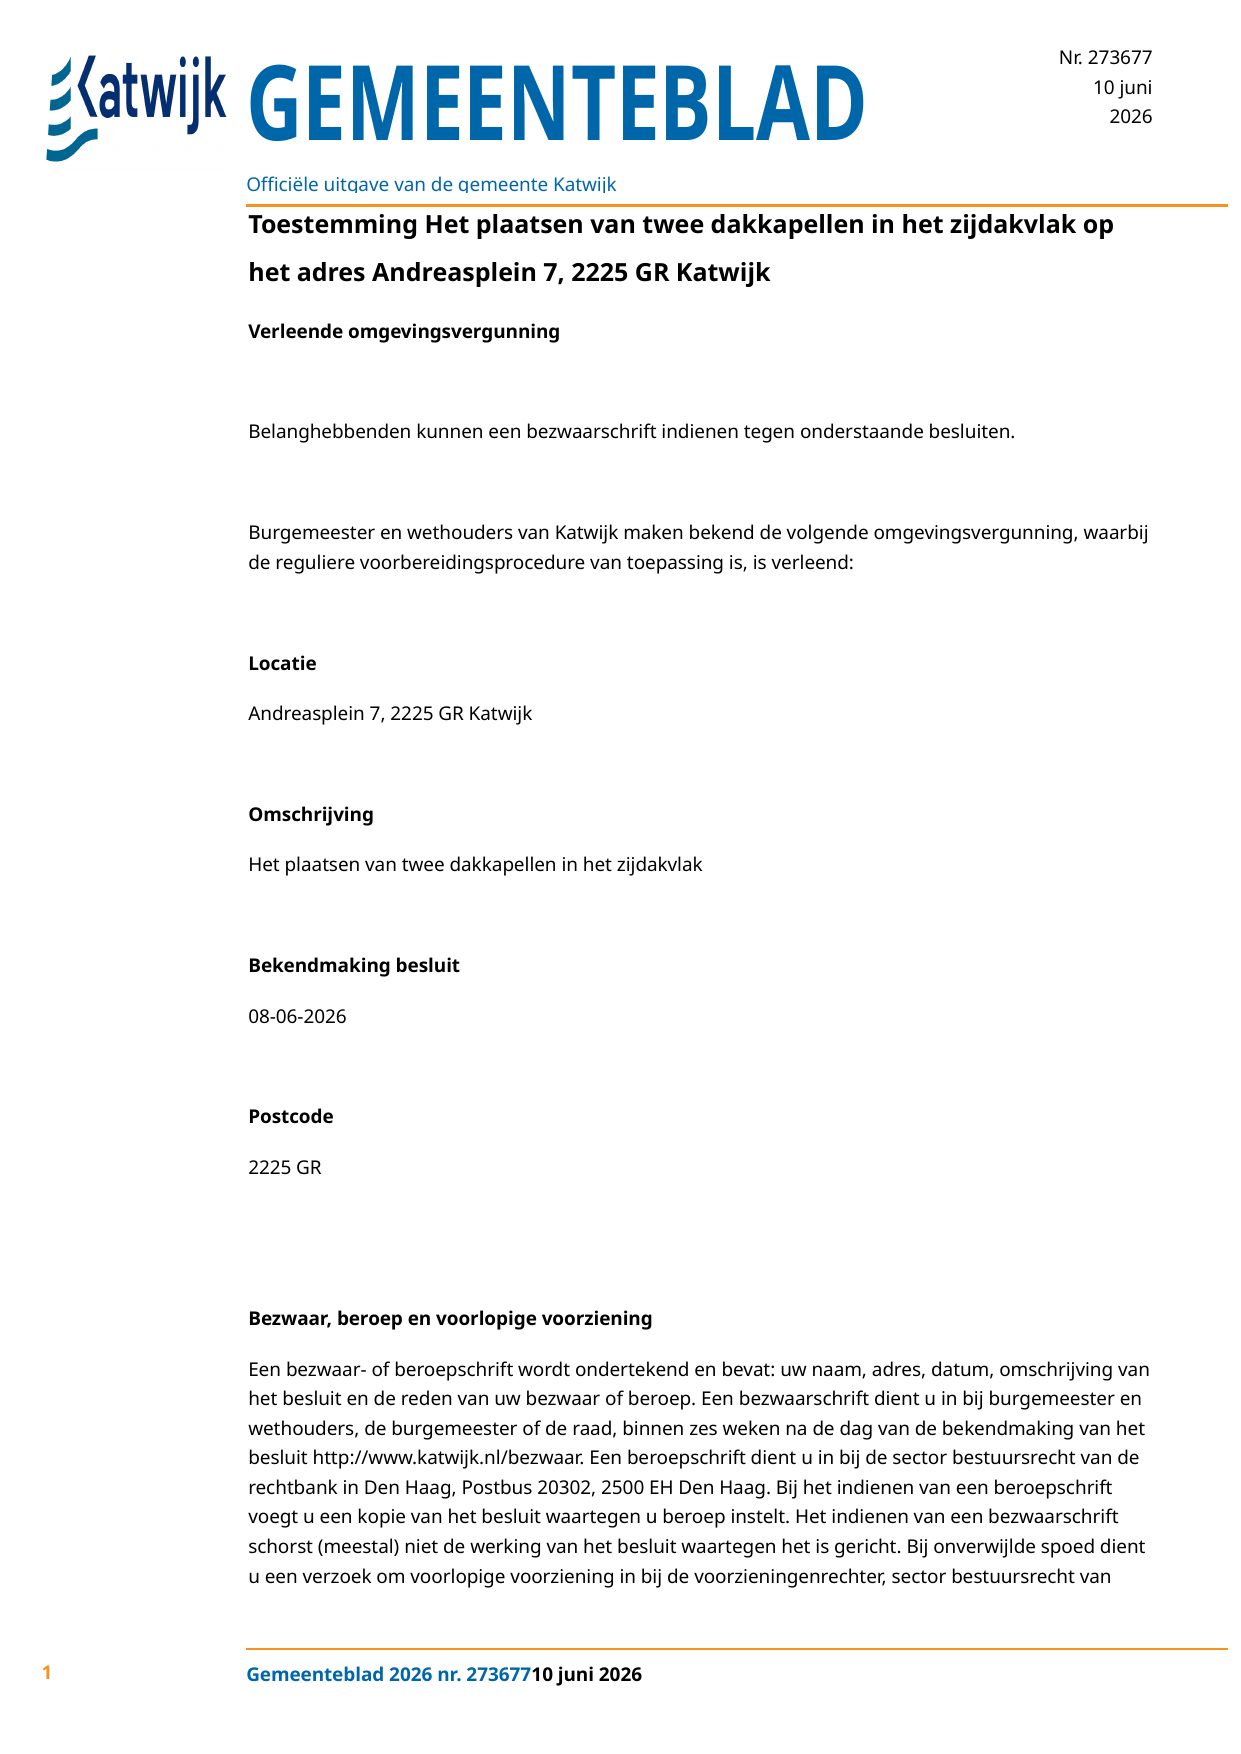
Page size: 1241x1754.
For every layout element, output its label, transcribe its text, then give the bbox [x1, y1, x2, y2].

text Het plaatsen van twee dakkapellen in het zijdakvlak [248, 852, 1152, 877]
text Toestemming Het plaatsen van twee dakkapellen in het zijdakvlak op het adres Andreasplein 7, 2225 GR Katwijk [248, 207, 1152, 288]
text Andreasplein 7, 2225 GR Katwijk [248, 700, 1152, 726]
text 08-06-2026 [248, 1003, 1152, 1029]
text Verleende omgevingsvergunning [248, 318, 1152, 344]
text Locatie [248, 650, 1152, 676]
text Bezwaar, beroep en voorlopige voorziening [248, 1305, 1152, 1331]
text Bekendmaking besluit [248, 952, 1152, 978]
text Omschrijving [248, 801, 1152, 827]
text Burgemeester en wethouders van Katwijk maken bekend de volgende omgevingsvergunning, waarbij de reguliere voorbereidingsprocedure van toepassing is, is verleend: [248, 519, 1152, 575]
picture [41, 47, 231, 172]
text Een bezwaar- of beroepschrift wordt ondertekend en bevat: uw naam, adres, datum, omschrijving van het besluit en de reden van uw bezwaar of beroep. Een bezwaarschrift dient u in bij burgemeester en wethouders, de burgemeester of de raad, binnen zes weken na de dag van de bekendmaking van het besluit http://www.katwijk.nl/bezwaar. Een beroepschrift dient u in bij de sector bestuursrecht van de rechtbank in Den Haag, Postbus 20302, 2500 EH Den Haag. Bij het indienen van een beroepschrift voegt u een kopie van het besluit waartegen u beroep instelt. Het indienen van een bezwaarschrift schorst (meestal) niet de werking van het besluit waartegen het is gericht. Bij onverwijlde spoed dient u een verzoek om voorlopige voorziening in bij de voorzieningenrechter, sector bestuursrecht van [248, 1356, 1152, 1589]
text 2225 GR [248, 1154, 1152, 1180]
text Postcode [248, 1104, 1152, 1129]
text Belanghebbenden kunnen een bezwaarschrift indienen tegen onderstaande besluiten. [248, 419, 1152, 444]
